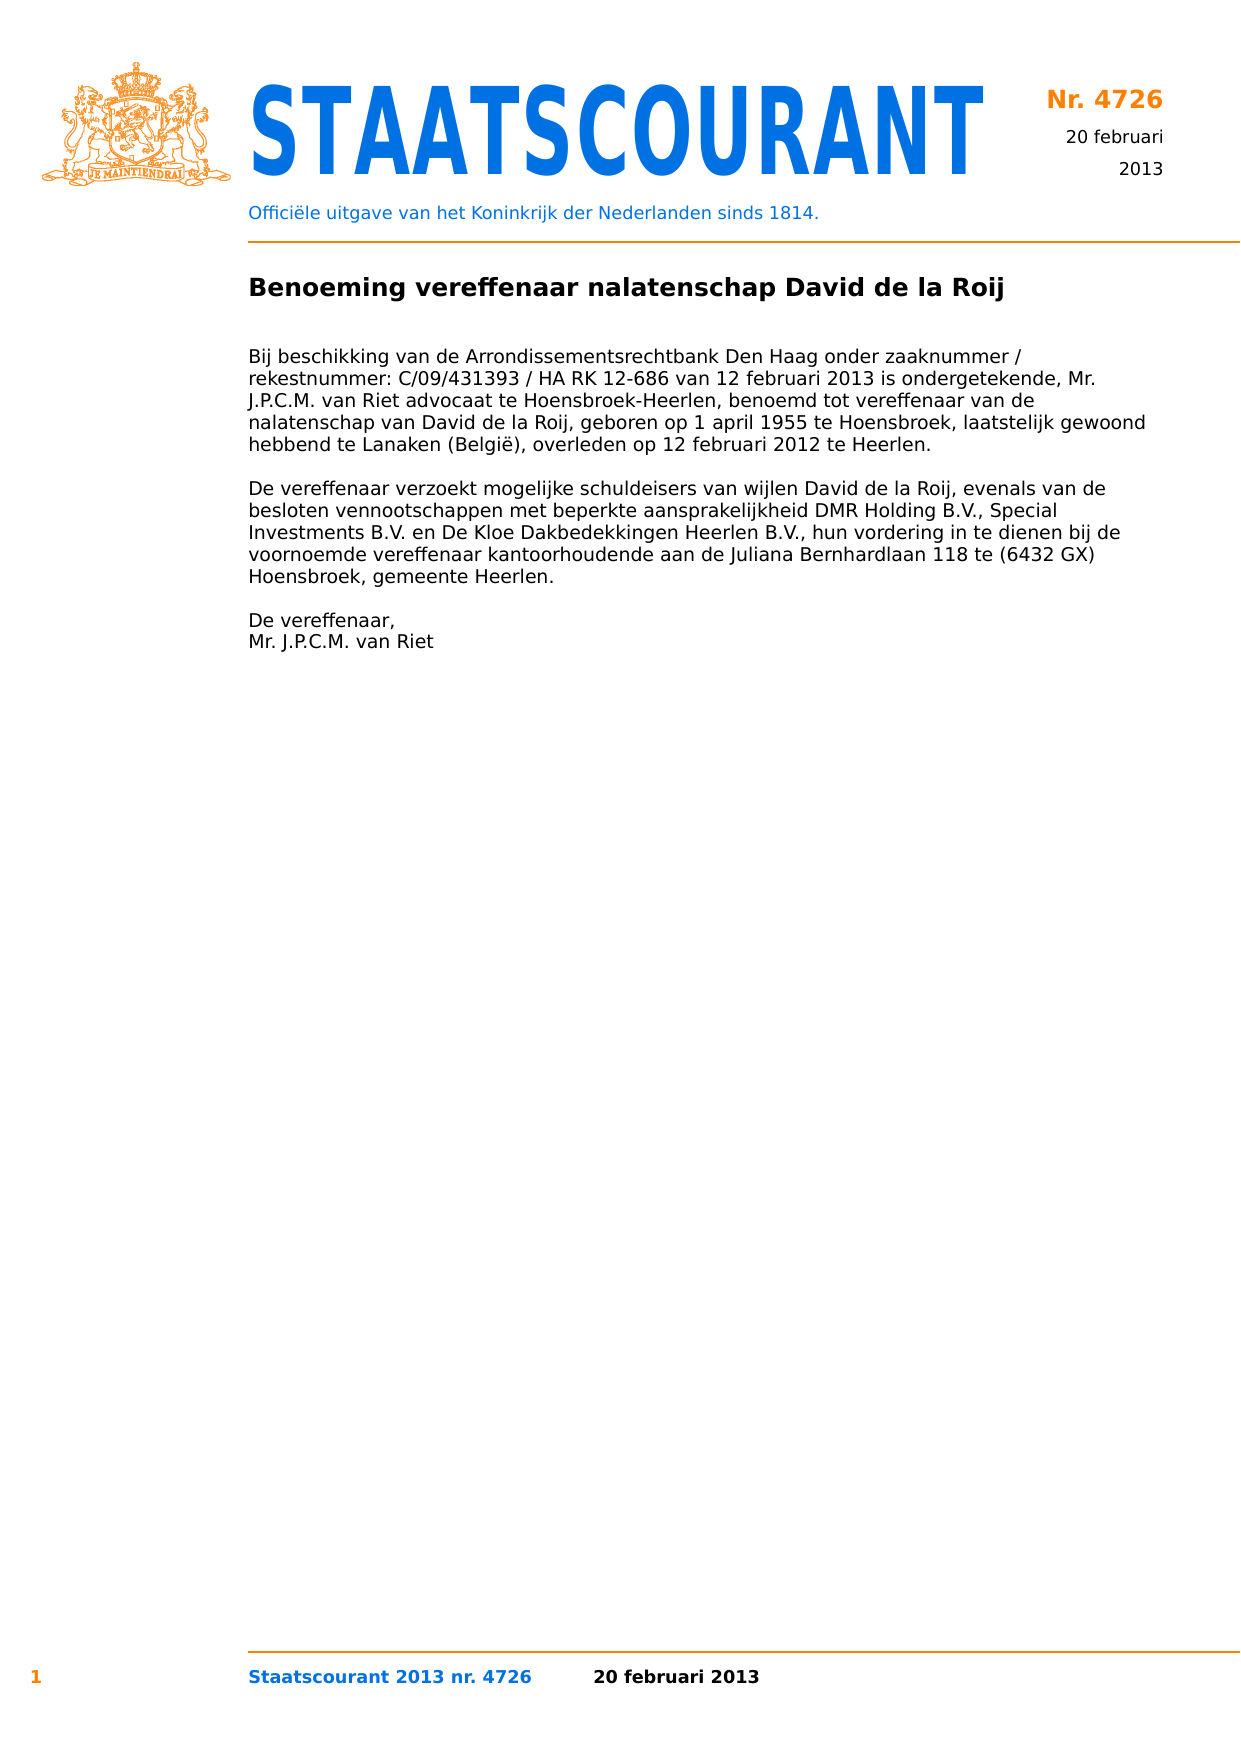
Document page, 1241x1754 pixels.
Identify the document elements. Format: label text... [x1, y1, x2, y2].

table_cell 2013 [998, 153, 1240, 203]
text De vereffenaar verzoekt mogelijke schuldeisers van wijlen David de la Roij, evenals van de besloten vennootschappen met beperkte aansprakelijkheid DMR Holding B.V., Special Investments B.V. en De Kloe Dakbedekkingen Heerlen B.V., hun vordering in te dienen bij de voornoemde vereffenaar kantoorhoudende aan de Juliana Bernhardlaan 118 te (6432 GX) Hoensbroek, gemeente Heerlen. [248, 478, 1163, 588]
table_header [25, 62, 248, 241]
table_header STAATSCOURANT [248, 62, 998, 203]
picture [41, 62, 231, 186]
subtitle Benoeming vereffenaar nalatenschap David de la Roij [248, 273, 1163, 302]
text Bij beschikking van de Arrondissementsrechtbank Den Haag onder zaaknummer / rekestnummer: C/09/431393 / HA RK 12-686 van 12 februari 2013 is ondergetekende, Mr. J.P.C.M. van Riet advocaat te Hoensbroek-Heerlen, benoemd tot vereffenaar van de nalatenschap van David de la Roij, geboren op 1 april 1955 te Hoensbroek, laatstelijk gewoond hebbend te Lanaken (België), overleden op 12 februari 2012 te Heerlen. [248, 346, 1163, 456]
table_header Nr. 4726 [998, 62, 1240, 121]
text De vereffenaar, [248, 609, 1163, 631]
text Mr. J.P.C.M. van Riet [248, 631, 1163, 653]
table_cell 20 februari [998, 121, 1240, 153]
table_cell Officiële uitgave van het Koninkrijk der Nederlanden sinds 1814. [248, 203, 1240, 241]
